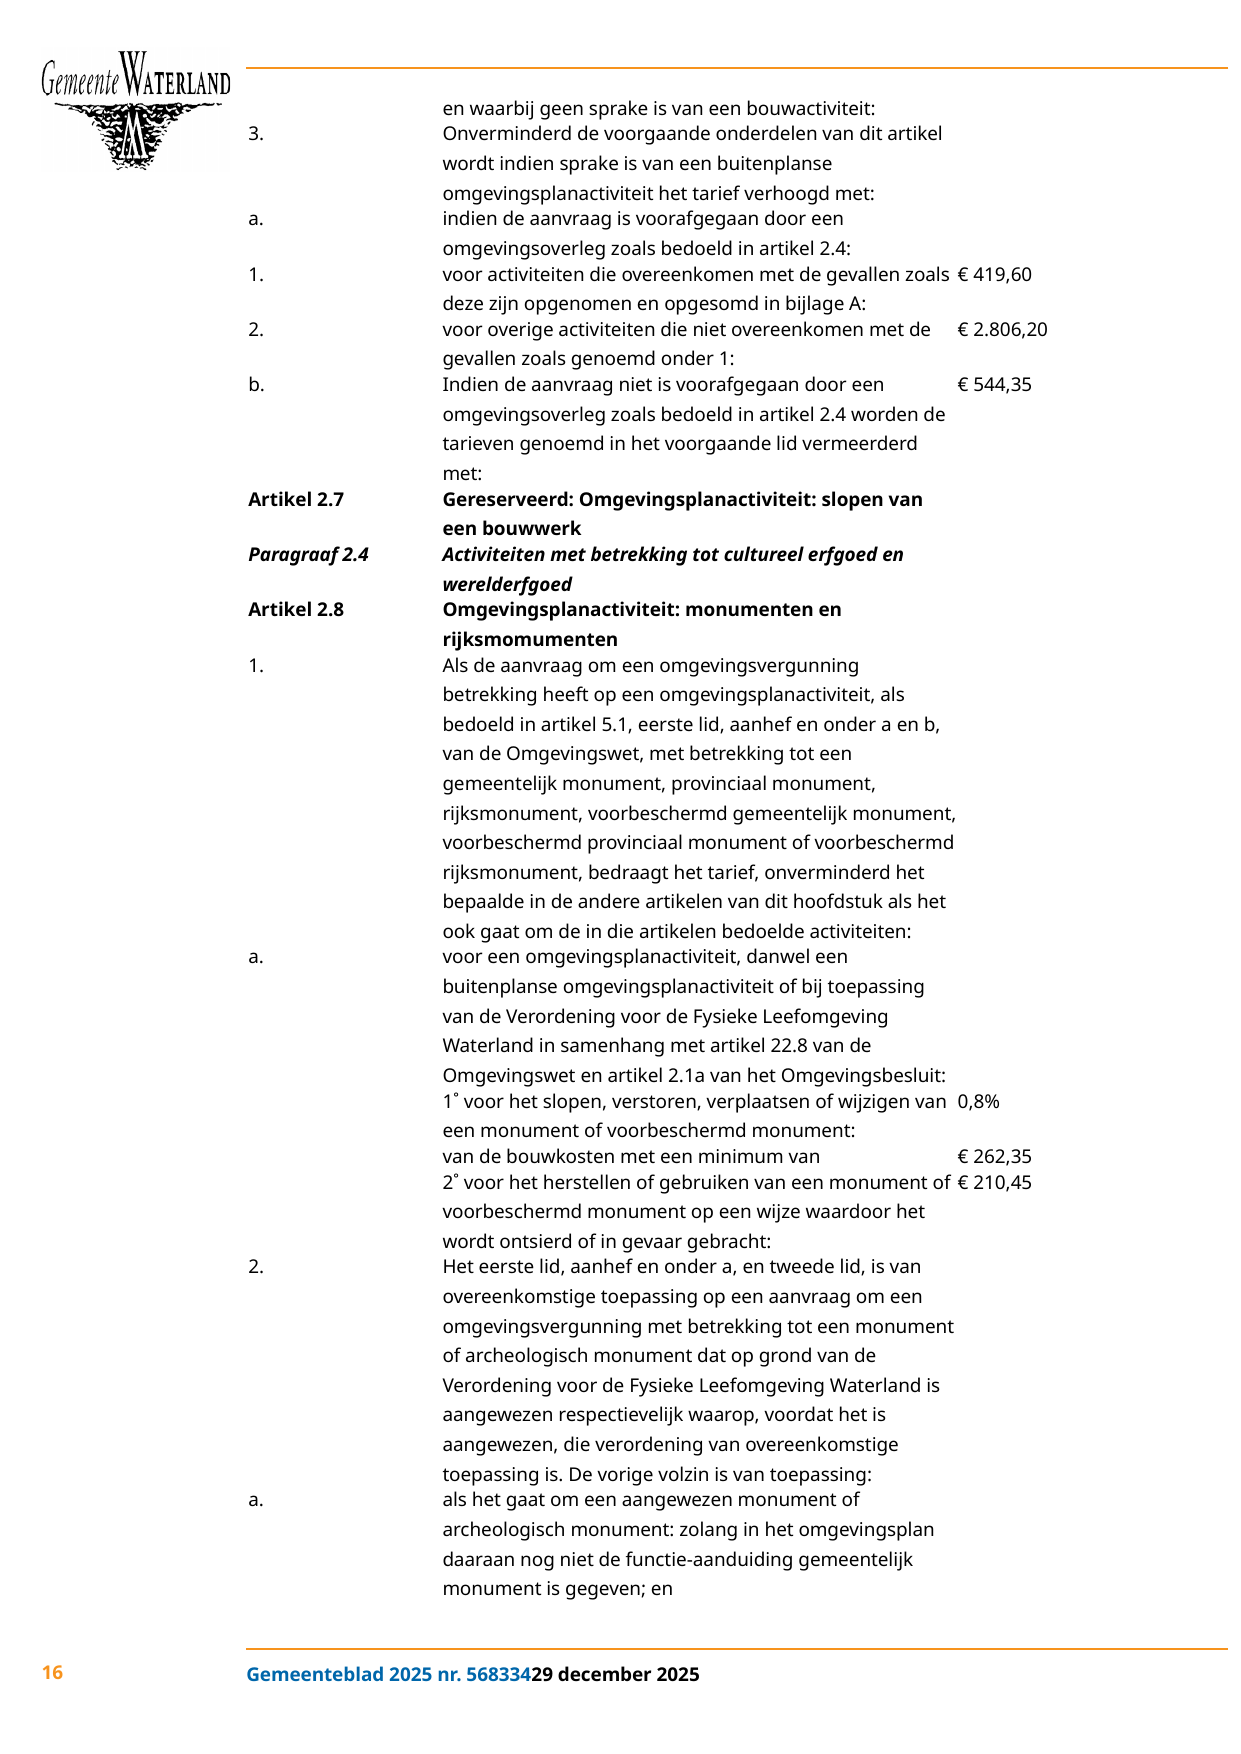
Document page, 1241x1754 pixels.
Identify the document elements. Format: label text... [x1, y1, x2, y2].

table_cell Artikel 2.8 [248, 596, 442, 652]
table_cell Indien de aanvraag niet is voorafgegaan door een omgevingsoverleg zoals bedoeld in artikel 2.4 worden de tarieven genoemd in het voorgaande lid vermeerderd met: [442, 371, 957, 486]
table_cell Gereserveerd: Omgevingsplanactiviteit: slopen van een bouwwerk [442, 486, 957, 541]
table_cell [958, 121, 1152, 205]
table_cell a. [248, 1487, 442, 1601]
table_cell [958, 205, 1152, 261]
table_cell Omgevingsplanactiviteit: monumenten en rijksmomumenten [442, 596, 957, 652]
table_cell € 419,60 [958, 261, 1152, 316]
table_cell a. [248, 205, 442, 261]
table_cell € 262,35 [958, 1143, 1152, 1169]
table_cell [958, 652, 1152, 944]
table_cell 3. [248, 121, 442, 205]
table_cell Het eerste lid, aanhef en onder a, en tweede lid, is van overeenkomstige toepassing op een aanvraag om een omgevingsvergunning met betrekking tot een monument of archeologisch monument dat op grond van de Verordening voor de Fysieke Leefomgeving Waterland is aangewezen respectievelijk waarop, voordat het is aangewezen, die verordening van overeenkomstige toepassing is. De vorige volzin is van toepassing: [442, 1254, 957, 1487]
table_cell Paragraaf 2.4 [248, 541, 442, 596]
table_cell 2˚ voor het herstellen of gebruiken van een monument of voorbeschermd monument op een wijze waardoor het wordt ontsierd of in gevaar gebracht: [442, 1169, 957, 1254]
table_cell [958, 486, 1152, 541]
table_cell [958, 541, 1152, 596]
table_cell voor een omgevingsplanactiviteit, danwel een buitenplanse omgevingsplanactiviteit of bij toepassing van de Verordening voor de Fysieke Leefomgeving Waterland in samenhang met artikel 22.8 van de Omgevingswet en artikel 2.1a van het Omgevingsbesluit: [442, 944, 957, 1088]
table_cell Artikel 2.7 [248, 486, 442, 541]
table_cell [958, 1254, 1152, 1487]
table_cell Onverminderd de voorgaande onderdelen van dit artikel wordt indien sprake is van een buitenplanse omgevingsplanactiviteit het tarief verhoogd met: [442, 121, 957, 205]
table_cell 1. [248, 652, 442, 944]
table_cell [248, 1088, 442, 1143]
table_cell van de bouwkosten met een minimum van [442, 1143, 957, 1169]
table_cell 1˚ voor het slopen, verstoren, verplaatsen of wijzigen van een monument of voorbeschermd monument: [442, 1088, 957, 1143]
table_cell en waarbij geen sprake is van een bouwactiviteit: [442, 95, 957, 121]
table_cell [958, 596, 1152, 652]
table_cell [248, 95, 442, 121]
table_cell € 544,35 [958, 371, 1152, 486]
table_cell € 210,45 [958, 1169, 1152, 1254]
table_cell [958, 944, 1152, 1088]
table_cell a. [248, 944, 442, 1088]
table_cell 0,8% [958, 1088, 1152, 1143]
table_cell indien de aanvraag is voorafgegaan door een omgevingsoverleg zoals bedoeld in artikel 2.4: [442, 205, 957, 261]
table_cell voor overige activiteiten die niet overeenkomen met de gevallen zoals genoemd onder 1: [442, 316, 957, 371]
table_cell € 2.806,20 [958, 316, 1152, 371]
table_cell Activiteiten met betrekking tot cultureel erfgoed en werelderfgoed [442, 541, 957, 596]
table_cell voor activiteiten die overeenkomen met de gevallen zoals deze zijn opgenomen en opgesomd in bijlage A: [442, 261, 957, 316]
table_cell [958, 95, 1152, 121]
table_cell [248, 1169, 442, 1254]
table_cell Als de aanvraag om een omgevingsvergunning betrekking heeft op een omgevingsplanactiviteit, als bedoeld in artikel 5.1, eerste lid, aanhef en onder a en b, van de Omgevingswet, met betrekking tot een gemeentelijk monument, provinciaal monument, rijksmonument, voorbeschermd gemeentelijk monument, voorbeschermd provinciaal monument of voorbeschermd rijksmonument, bedraagt het tarief, onverminderd het bepaalde in de andere artikelen van dit hoofdstuk als het ook gaat om de in die artikelen bedoelde activiteiten: [442, 652, 957, 944]
table_cell als het gaat om een aangewezen monument of archeologisch monument: zolang in het omgevingsplan daaraan nog niet de functie-aanduiding gemeentelijk monument is gegeven; en [442, 1487, 957, 1601]
table_cell [248, 1143, 442, 1169]
table_cell 2. [248, 1254, 442, 1487]
picture [41, 47, 231, 172]
table_cell 1. [248, 261, 442, 316]
table_cell 2. [248, 316, 442, 371]
table_cell b. [248, 371, 442, 486]
table_cell [958, 1487, 1152, 1601]
